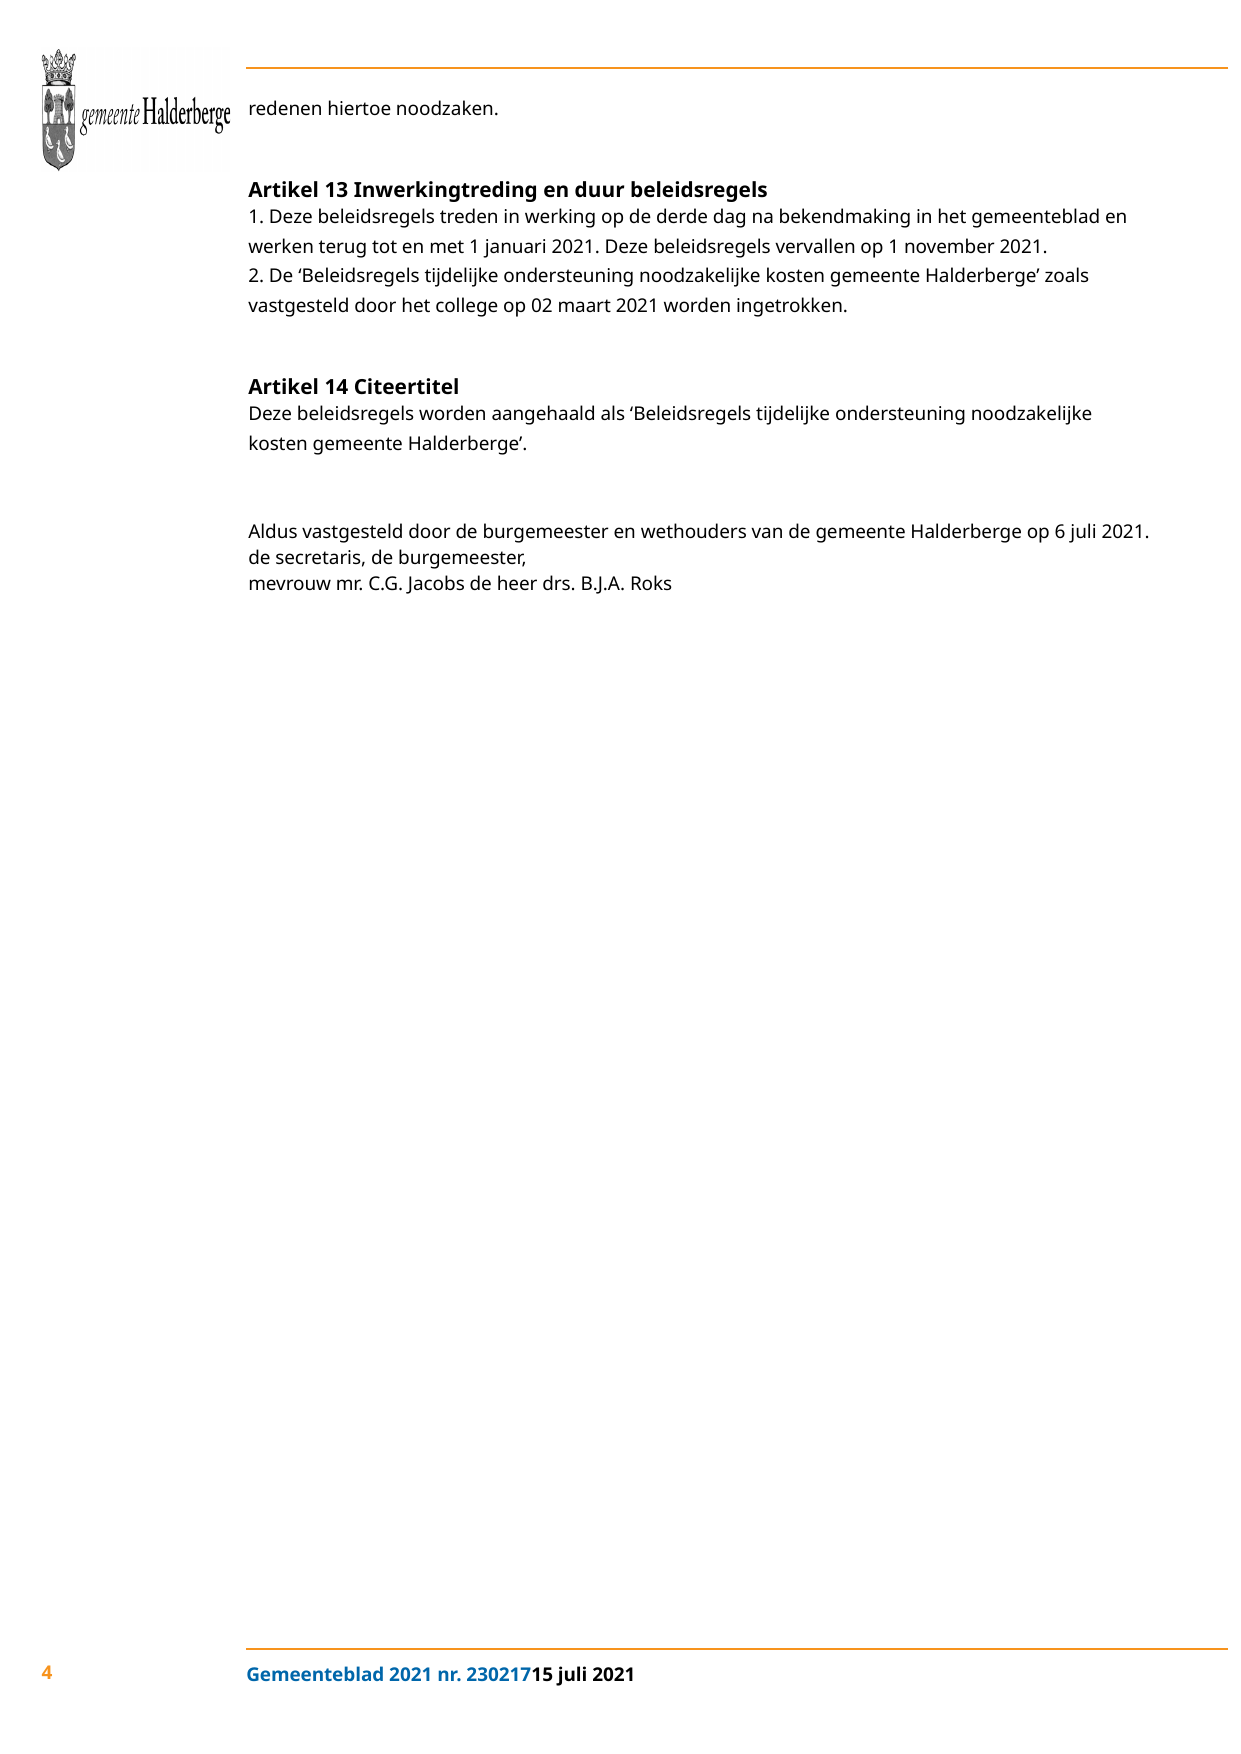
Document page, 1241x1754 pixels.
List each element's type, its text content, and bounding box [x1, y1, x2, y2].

text de secretaris, de burgemeester, [248, 544, 1152, 570]
picture [41, 47, 231, 172]
text Aldus vastgesteld door de burgemeester en wethouders van de gemeente Halderberge op 6 juli 2021. [248, 519, 1152, 544]
text mevrouw mr. C.G. Jacobs de heer drs. B.J.A. Roks [248, 570, 1152, 596]
text 2. De ‘Beleidsregels tijdelijke ondersteuning noodzakelijke kosten gemeente Halderberge’ zoals vastgesteld door het college op 02 maart 2021 worden ingetrokken. [248, 262, 1152, 318]
text Deze beleidsregels worden aangehaald als ‘Beleidsregels tijdelijke ondersteuning noodzakelijke kosten gemeente Halderberge’. [248, 400, 1152, 456]
text 1. Deze beleidsregels treden in werking op de derde dag na bekendmaking in het gemeenteblad en werken terug tot en met 1 januari 2021. Deze beleidsregels vervallen op 1 november 2021. [248, 203, 1152, 258]
text Artikel 14 Citeertitel [248, 372, 1152, 400]
text Artikel 13 Inwerkingtreding en duur beleidsregels [248, 175, 1152, 203]
text redenen hiertoe noodzaken. [248, 95, 1152, 121]
